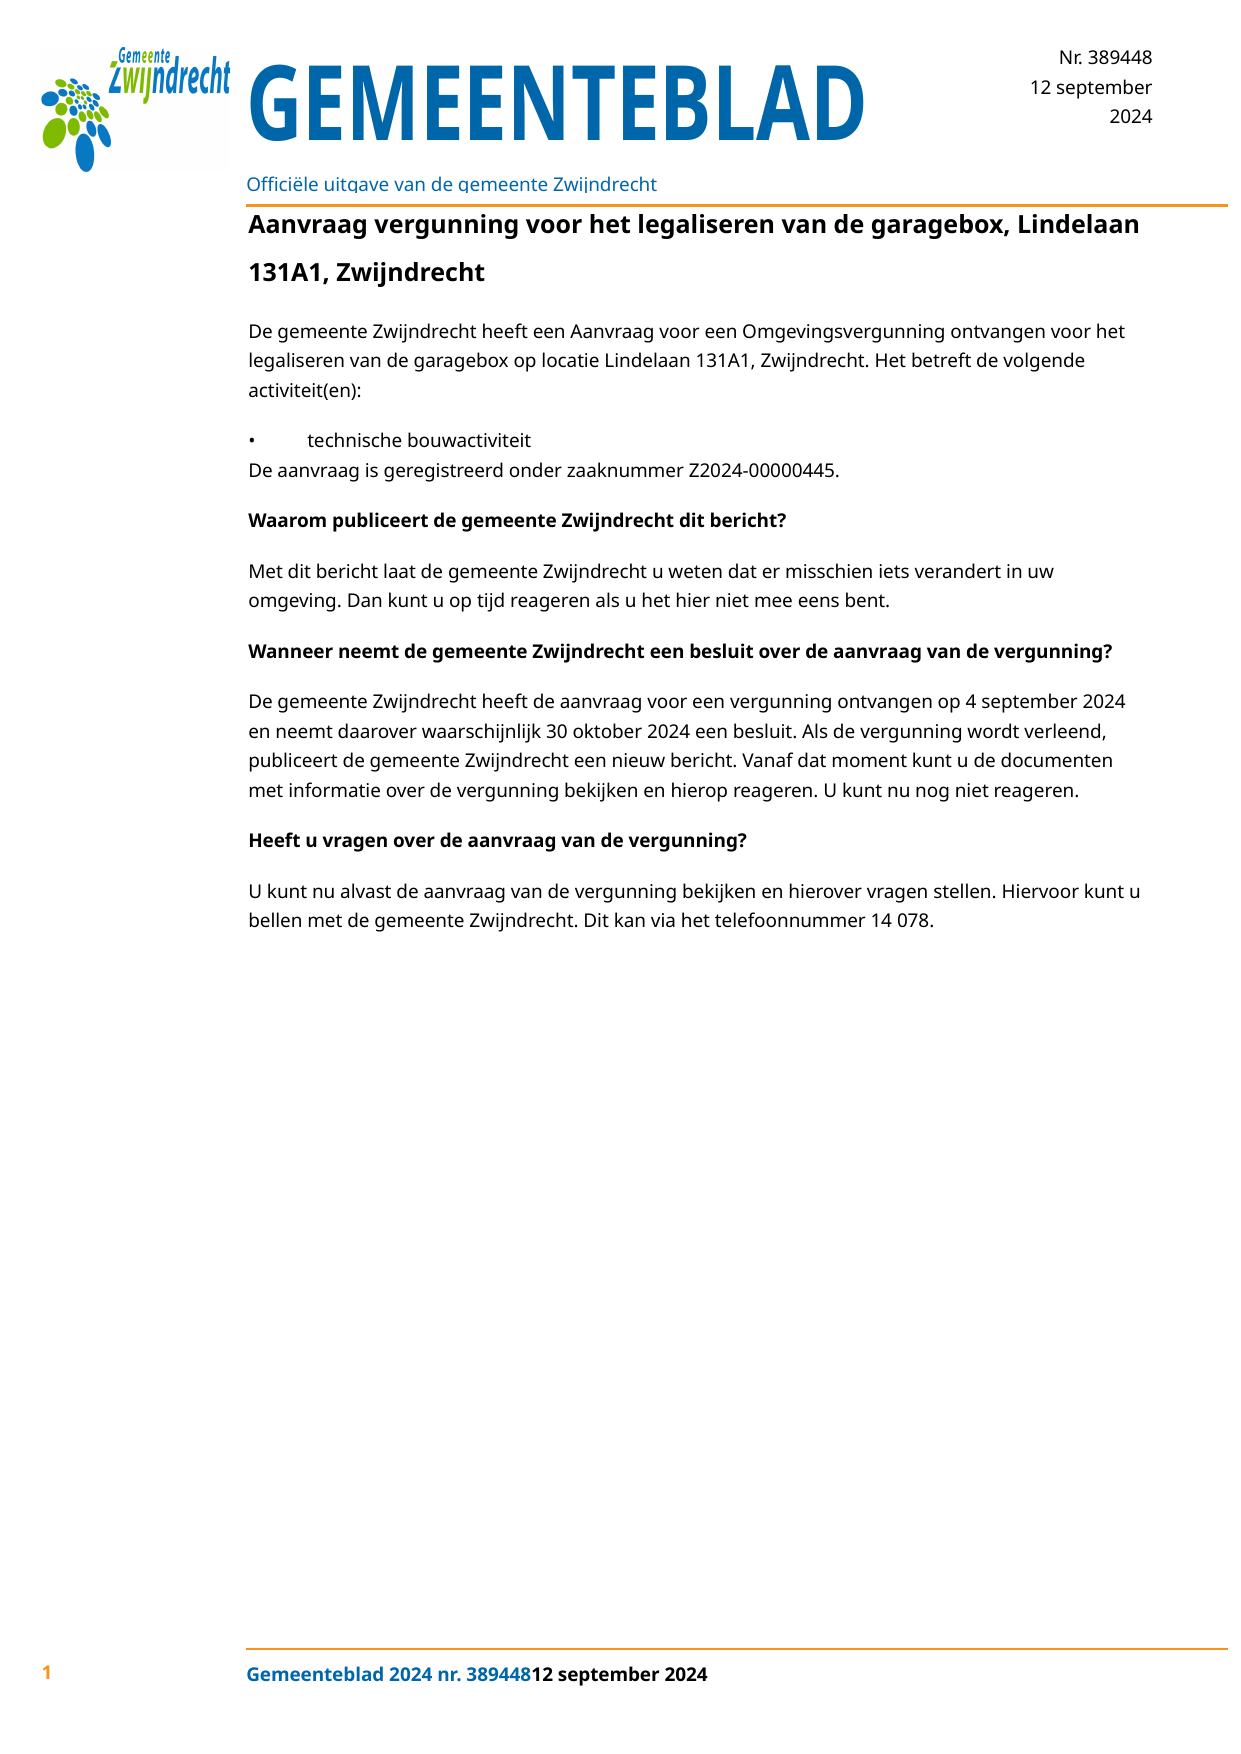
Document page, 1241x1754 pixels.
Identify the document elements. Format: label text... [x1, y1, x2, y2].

text De gemeente Zwijndrecht heeft een Aanvraag voor een Omgevingsvergunning ontvangen voor het legaliseren van de garagebox op locatie Lindelaan 131A1, Zwijndrecht. Het betreft de volgende activiteit(en): [248, 318, 1152, 403]
text Waarom publiceert de gemeente Zwijndrecht dit bericht? [248, 507, 1152, 533]
text U kunt nu alvast de aanvraag van de vergunning bekijken en hierover vragen stellen. Hiervoor kunt u bellen met de gemeente Zwijndrecht. Dit kan via het telefoonnummer 14 078. [248, 878, 1152, 933]
picture [41, 47, 231, 172]
text Met dit bericht laat de gemeente Zwijndrecht u weten dat er misschien iets verandert in uw omgeving. Dan kunt u op tijd reageren als u het hier niet mee eens bent. [248, 558, 1152, 613]
text Aanvraag vergunning voor het legaliseren van de garagebox, Lindelaan 131A1, Zwijndrecht [248, 207, 1152, 288]
text Wanneer neemt de gemeente Zwijndrecht een besluit over de aanvraag van de vergunning? [248, 638, 1152, 664]
list technische bouwactiviteit [248, 427, 1152, 453]
text De gemeente Zwijndrecht heeft de aanvraag voor een vergunning ontvangen op 4 september 2024 en neemt daarover waarschijnlijk 30 oktober 2024 een besluit. Als de vergunning wordt verleend, publiceert de gemeente Zwijndrecht een nieuw bericht. Vanaf dat moment kunt u de documenten met informatie over de vergunning bekijken en hierop reageren. U kunt nu nog niet reageren. [248, 688, 1152, 803]
text Heeft u vragen over de aanvraag van de vergunning? [248, 827, 1152, 853]
text De aanvraag is geregistreerd onder zaaknummer Z2024-00000445. [248, 457, 1152, 483]
